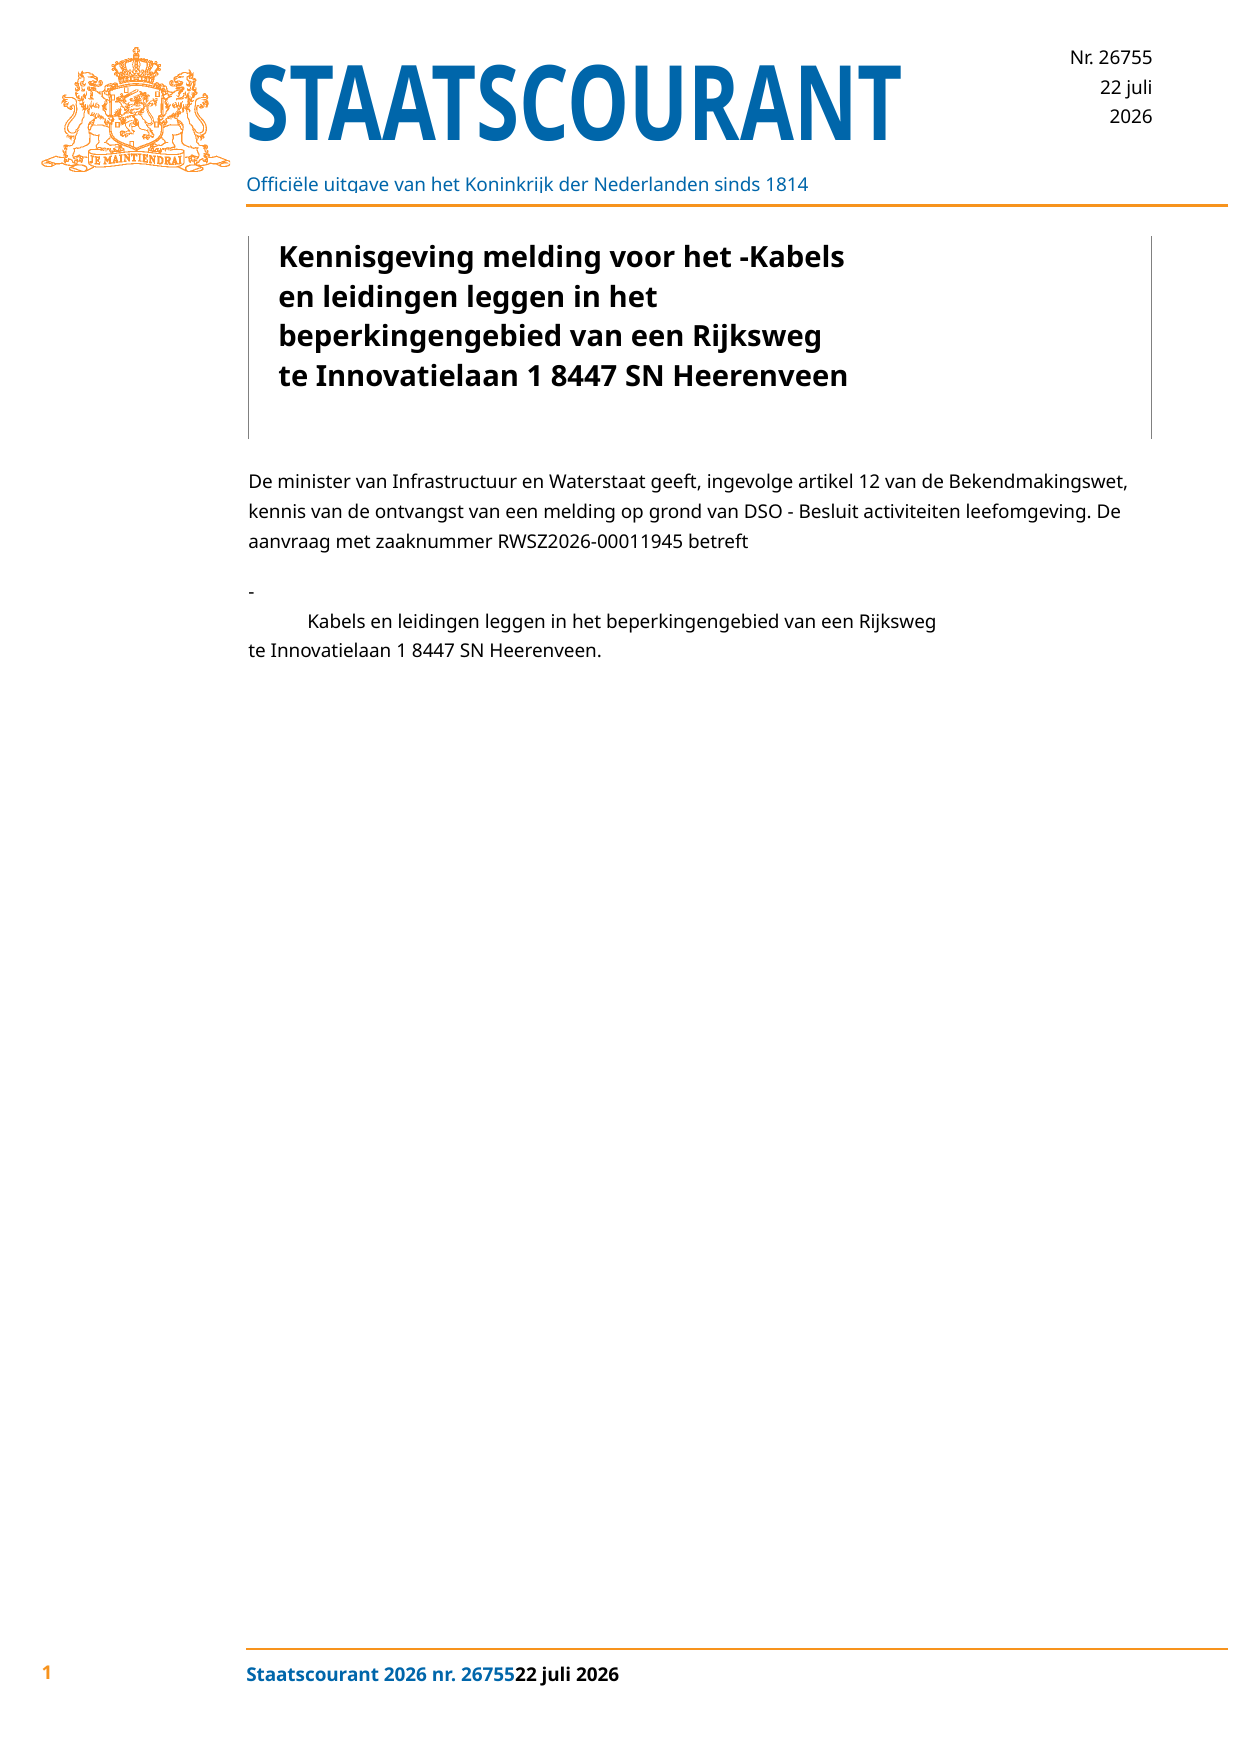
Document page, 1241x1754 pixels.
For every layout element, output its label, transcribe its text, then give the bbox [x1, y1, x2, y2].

table_header [850, 236, 912, 413]
text te Innovatielaan 1 8447 SN Heerenveen. [248, 637, 1152, 663]
table_header [1090, 236, 1151, 413]
table_header Kennisgeving melding voor het -Kabels en leidingen leggen in het beperkingengebied van een Rijksweg te Innovatielaan 1 8447 SN Heerenveen [249, 236, 850, 439]
picture [41, 47, 231, 172]
picture [912, 236, 1090, 414]
text De minister van Infrastructuur en Waterstaat geeft, ingevolge artikel 12 van de Bekendmakingswet, kennis van de ontvangst van een melding op grond van DSO - Besluit activiteiten leefomgeving. De aanvraag met zaaknummer RWSZ2026-00011945 betreft [248, 469, 1152, 553]
list Kabels en leidingen leggen in het beperkingengebied van een Rijksweg [248, 608, 1152, 633]
table_header [850, 414, 1151, 439]
